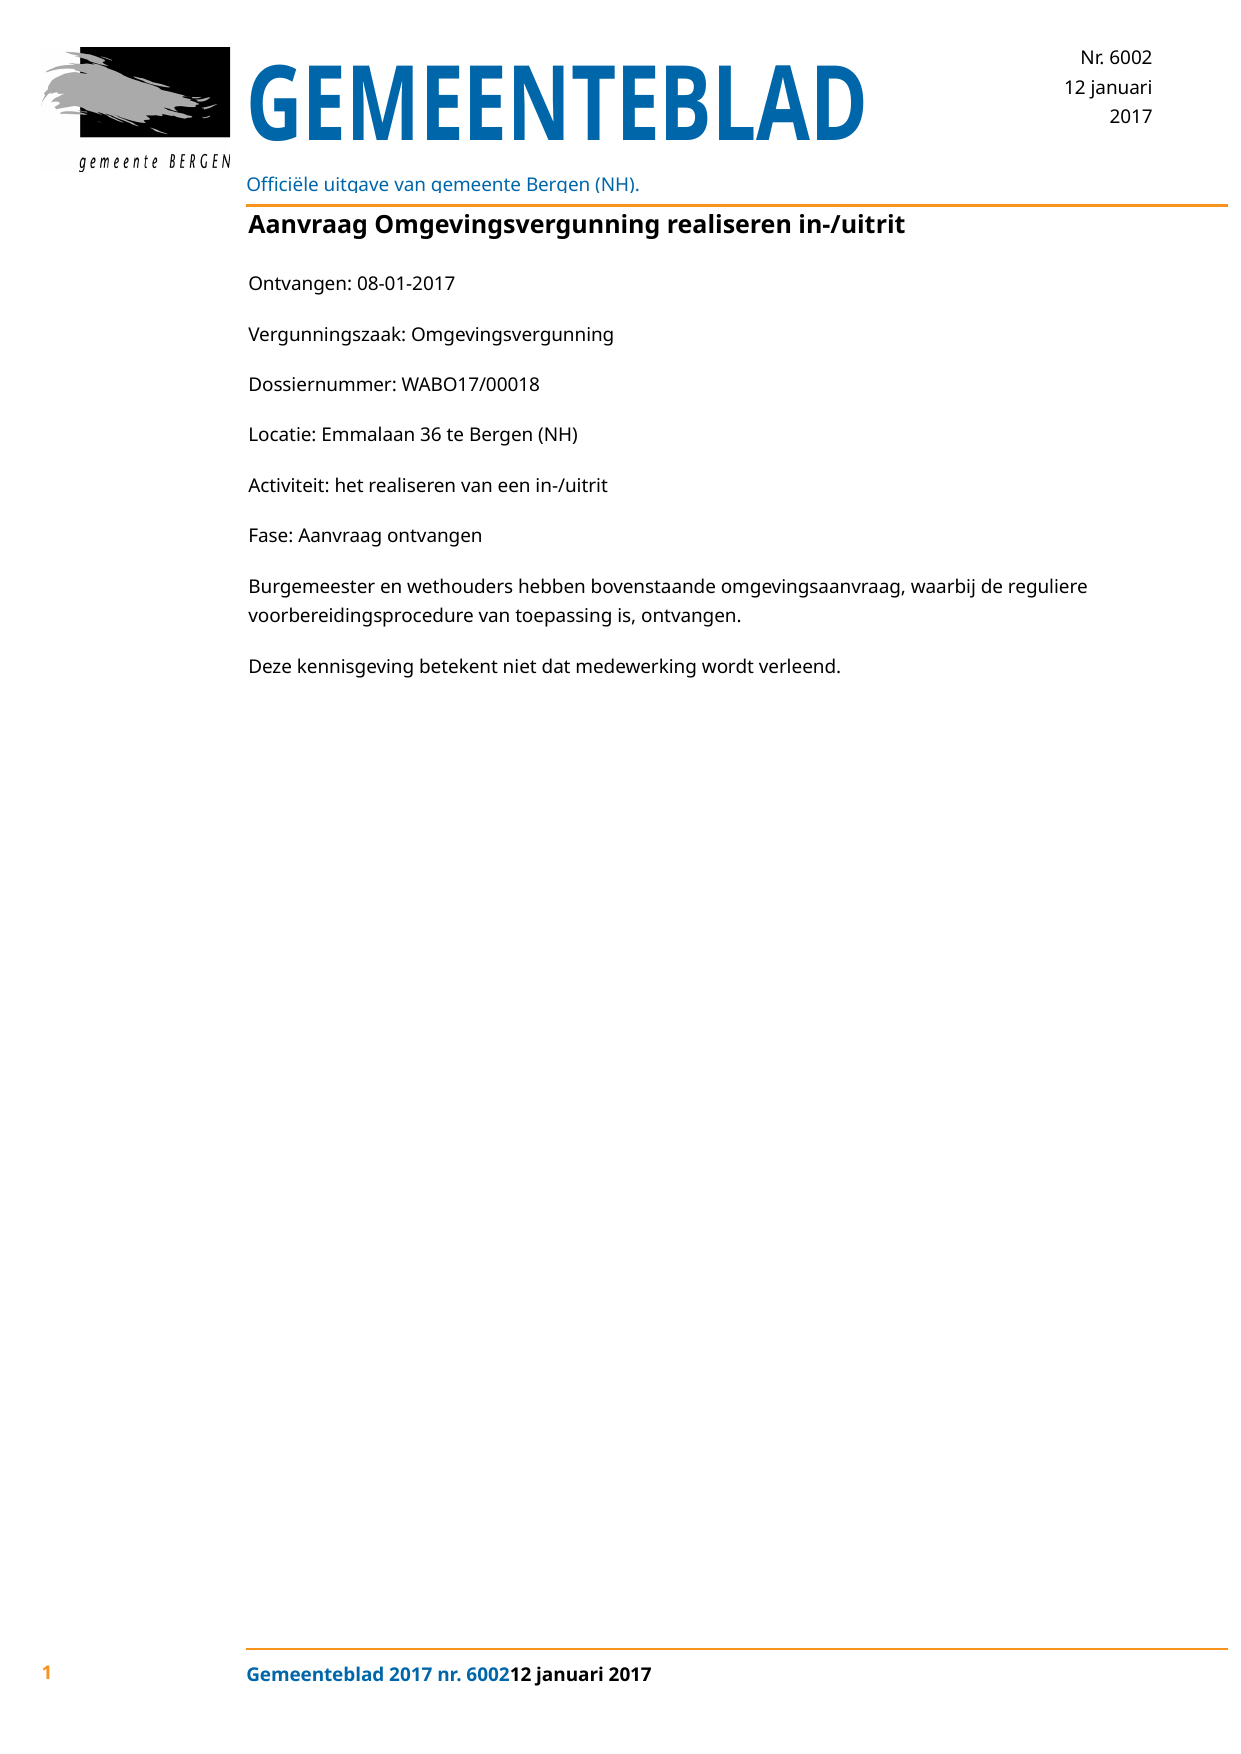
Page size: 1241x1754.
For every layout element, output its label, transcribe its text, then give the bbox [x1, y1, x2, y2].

text Burgemeester en wethouders hebben bovenstaande omgevingsaanvraag, waarbij de reguliere voorbereidingsprocedure van toepassing is, ontvangen. [248, 573, 1152, 628]
text Ontvangen: 08-01-2017 [248, 270, 1152, 296]
text Activiteit: het realiseren van een in-/uitrit [248, 472, 1152, 498]
text Locatie: Emmalaan 36 te Bergen (NH) [248, 422, 1152, 447]
text Fase: Aanvraag ontvangen [248, 522, 1152, 548]
text Vergunningszaak: Omgevingsvergunning [248, 321, 1152, 346]
picture [41, 47, 231, 172]
text Deze kennisgeving betekent niet dat medewerking wordt verleend. [248, 653, 1152, 678]
text Dossiernummer: WABO17/00018 [248, 371, 1152, 397]
text Aanvraag Omgevingsvergunning realiseren in-/uitrit [248, 207, 1152, 241]
